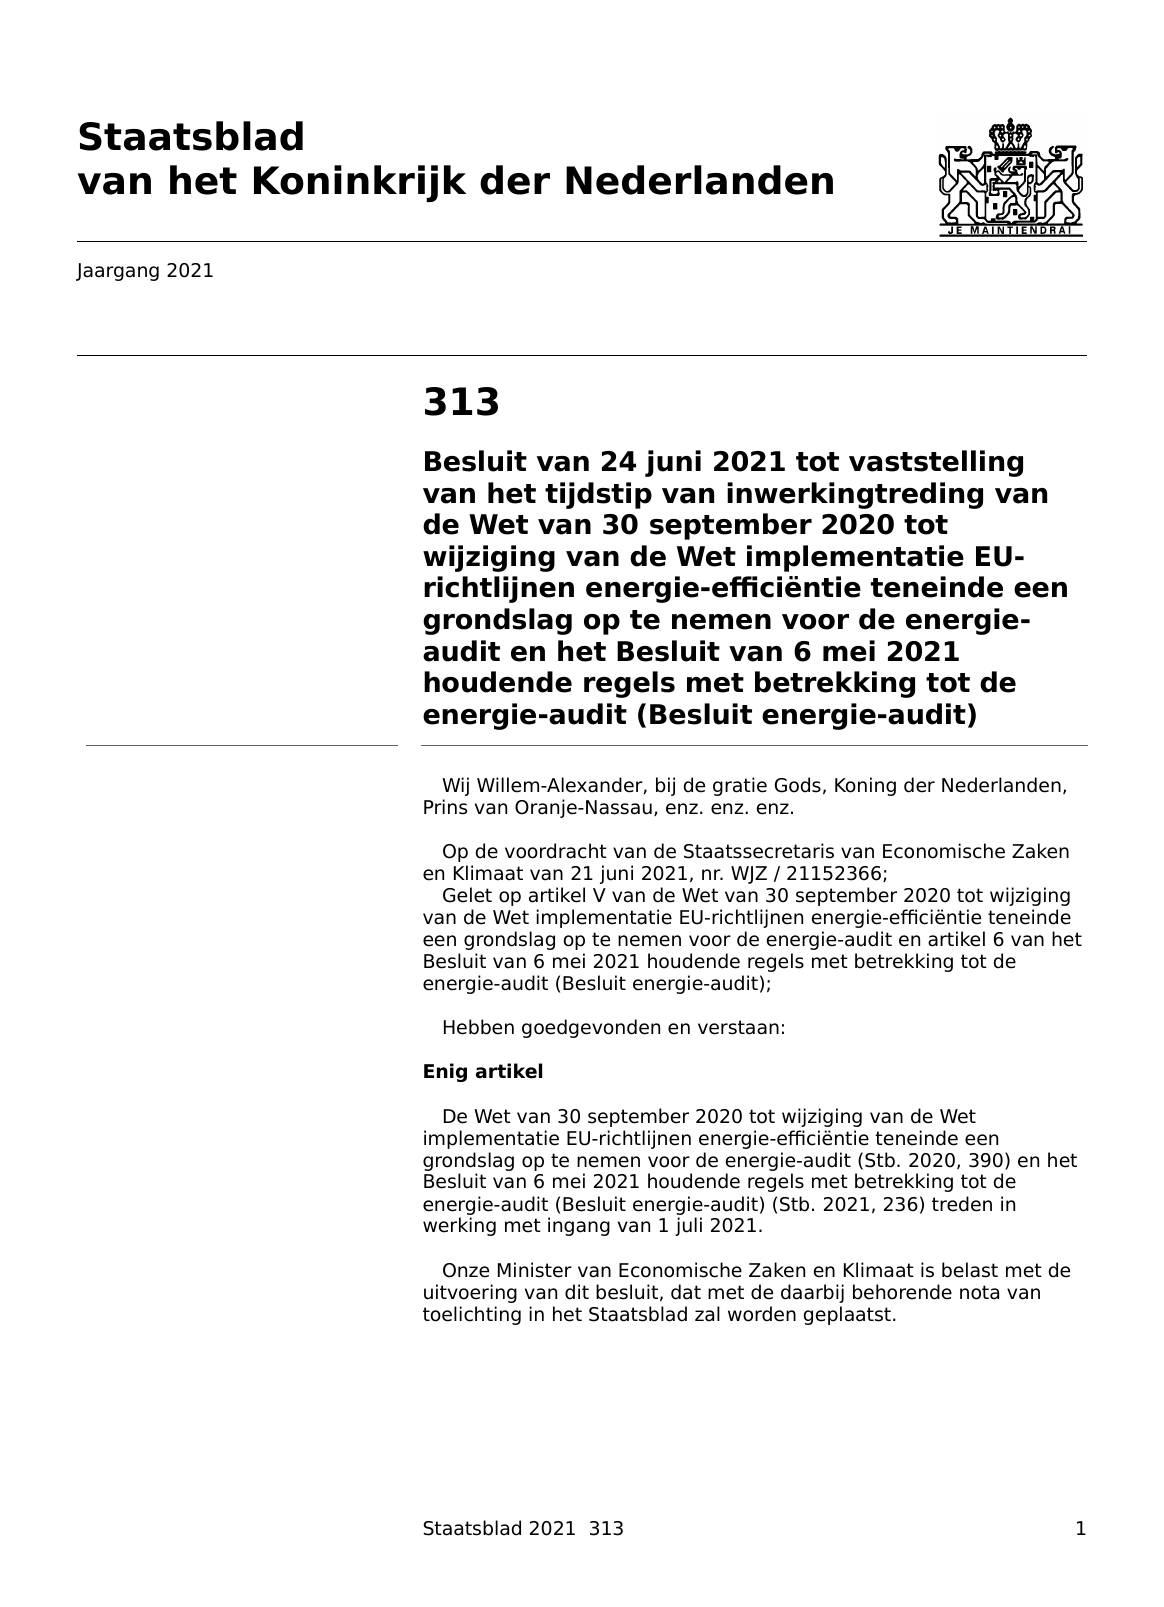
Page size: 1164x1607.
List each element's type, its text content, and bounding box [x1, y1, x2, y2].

table_cell Jaargang 2021 [77, 242, 1087, 355]
text Besluit van 24 juni 2021 tot vaststelling van het tijdstip van inwerkingtreding van de Wet van 30 september 2020 tot wijziging van de Wet implementatie EU-richtlijnen energie-efficiëntie teneinde een grondslag op te nemen voor de energie-audit en het Besluit van 6 mei 2021 houdende regels met betrekking tot de energie-audit (Besluit energie-audit) [422, 447, 1087, 731]
picture [936, 115, 1087, 240]
text Hebben goedgevonden en verstaan: [422, 1017, 1087, 1039]
table_header [886, 100, 1087, 241]
table_header Staatsblad van het Koninkrijk der Nederlanden [77, 100, 886, 241]
text Gelet op artikel V van de Wet van 30 september 2020 tot wijziging van de Wet implementatie EU-richtlijnen energie-efficiëntie teneinde een grondslag op te nemen voor de energie-audit en artikel 6 van het Besluit van 6 mei 2021 houdende regels met betrekking tot de energie-audit (Besluit energie-audit); [422, 885, 1087, 995]
text Op de voordracht van de Staatssecretaris van Economische Zaken en Klimaat van 21 juni 2021, nr. WJZ / 21152366; [422, 841, 1087, 885]
text Wij Willem-Alexander, bij de gratie Gods, Koning der Nederlanden, Prins van Oranje-Nassau, enz. enz. enz. [422, 775, 1087, 819]
text De Wet van 30 september 2020 tot wijziging van de Wet implementatie EU-richtlijnen energie-efficiëntie teneinde een grondslag op te nemen voor de energie-audit (Stb. 2020, 390) en het Besluit van 6 mei 2021 houdende regels met betrekking tot de energie-audit (Besluit energie-audit) (Stb. 2021, 236) treden in werking met ingang van 1 juli 2021. [422, 1106, 1087, 1237]
text Onze Minister van Economische Zaken en Klimaat is belast met de uitvoering van dit besluit, dat met de daarbij behorende nota van toelichting in het Staatsblad zal worden geplaatst. [422, 1259, 1087, 1326]
subtitle Enig artikel [422, 1061, 1087, 1083]
subtitle 313 [422, 381, 1087, 424]
